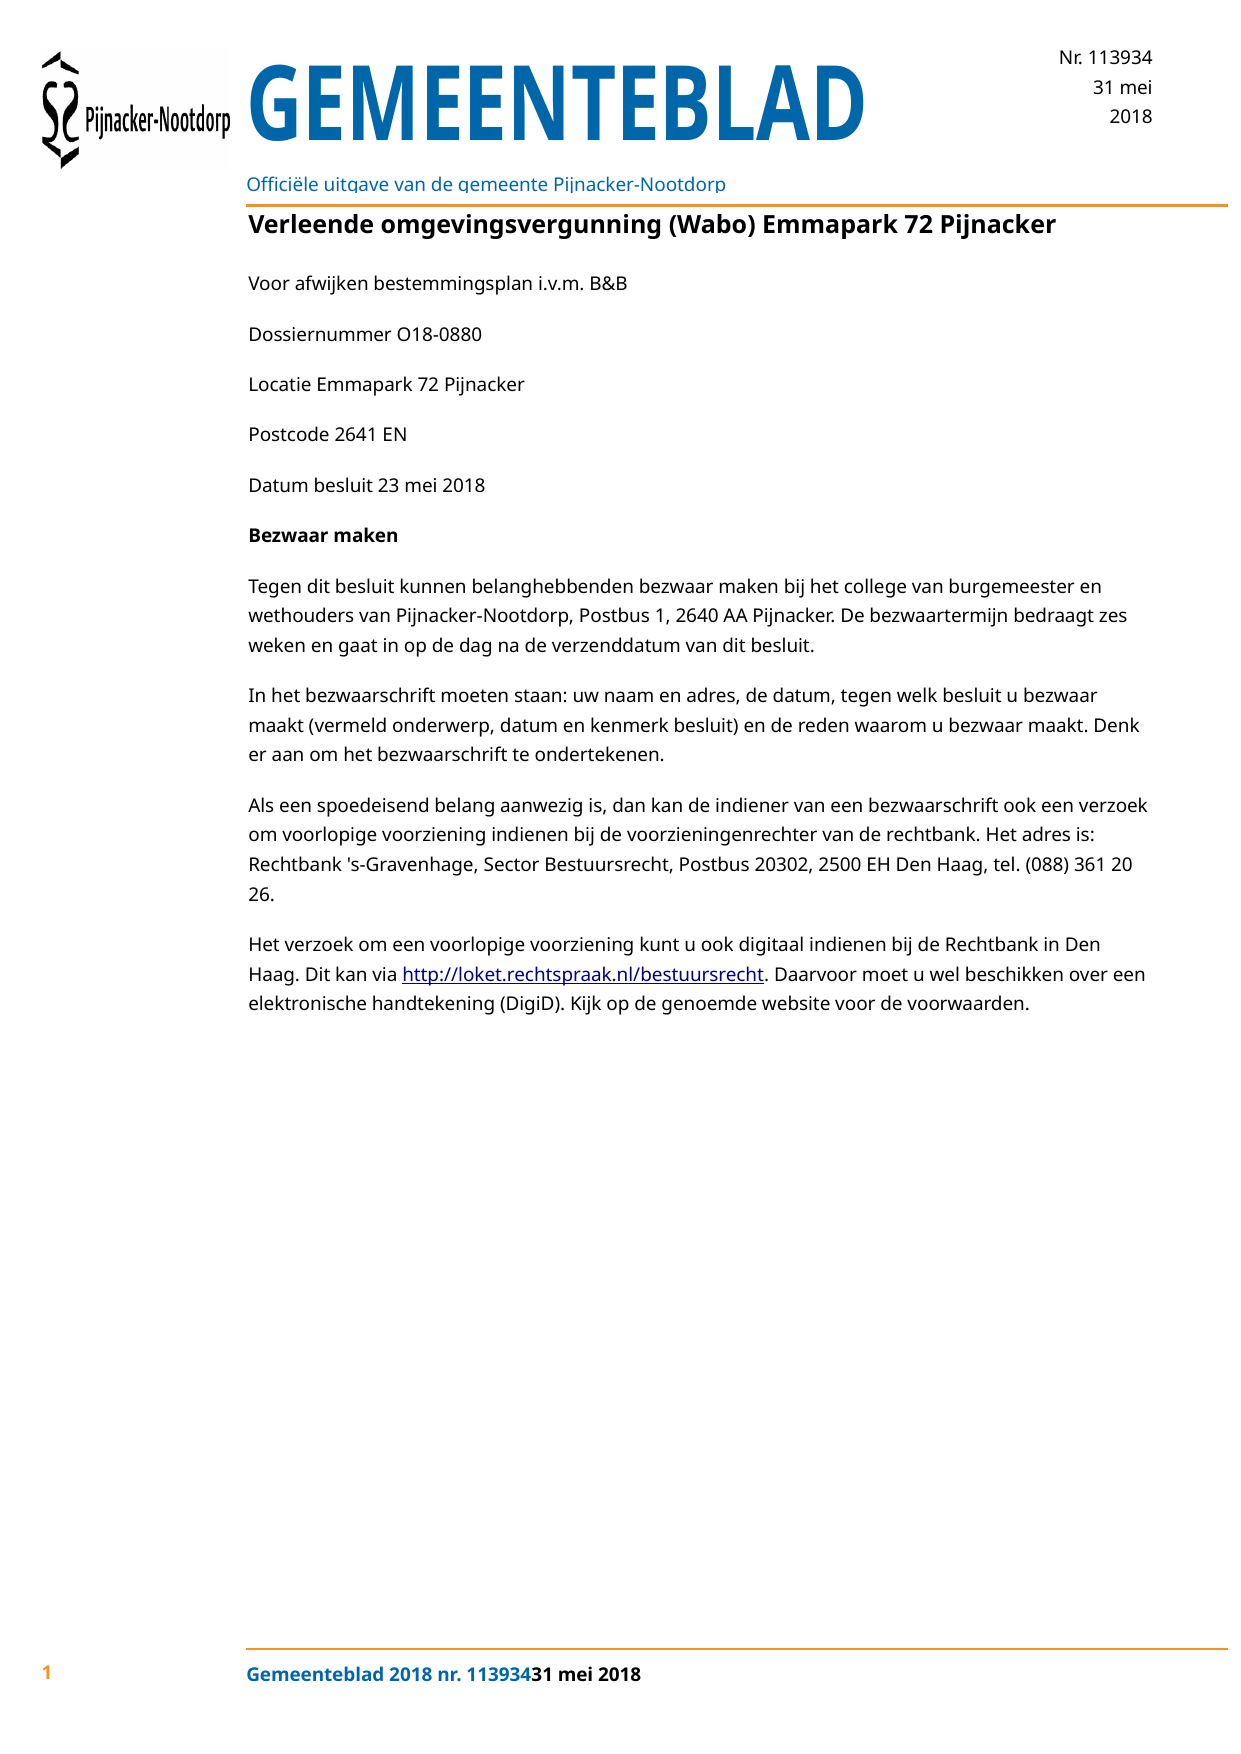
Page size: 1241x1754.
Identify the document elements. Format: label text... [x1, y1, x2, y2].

picture [41, 47, 231, 172]
text Locatie Emmapark 72 Pijnacker [248, 371, 1152, 397]
text Voor afwijken bestemmingsplan i.v.m. B&B [248, 270, 1152, 296]
text Dossiernummer O18-0880 [248, 321, 1152, 346]
text Tegen dit besluit kunnen belanghebbenden bezwaar maken bij het college van burgemeester en wethouders van Pijnacker-Nootdorp, Postbus 1, 2640 AA Pijnacker. De bezwaartermijn bedraagt zes weken en gaat in op de dag na de verzenddatum van dit besluit. [248, 573, 1152, 658]
text Het verzoek om een voorlopige voorziening kunt u ook digitaal indienen bij de Rechtbank in Den Haag. Dit kan via http://loket.rechtspraak.nl/bestuursrecht. Daarvoor moet u wel beschikken over een elektronische handtekening (DigiD). Kijk op de genoemde website voor de voorwaarden. [248, 931, 1152, 1016]
text Bezwaar maken [248, 522, 1152, 548]
text Verleende omgevingsvergunning (Wabo) Emmapark 72 Pijnacker [248, 207, 1152, 241]
text Als een spoedeisend belang aanwezig is, dan kan de indiener van een bezwaarschrift ook een verzoek om voorlopige voorziening indienen bij de voorzieningenrechter van de rechtbank. Het adres is: Rechtbank 's-Gravenhage, Sector Bestuursrecht, Postbus 20302, 2500 EH Den Haag, tel. (088) 361 20 26. [248, 792, 1152, 906]
text Datum besluit 23 mei 2018 [248, 472, 1152, 498]
text In het bezwaarschrift moeten staan: uw naam en adres, de datum, tegen welk besluit u bezwaar maakt (vermeld onderwerp, datum en kenmerk besluit) en de reden waarom u bezwaar maakt. Denk er aan om het bezwaarschrift te ondertekenen. [248, 682, 1152, 767]
text Postcode 2641 EN [248, 422, 1152, 447]
